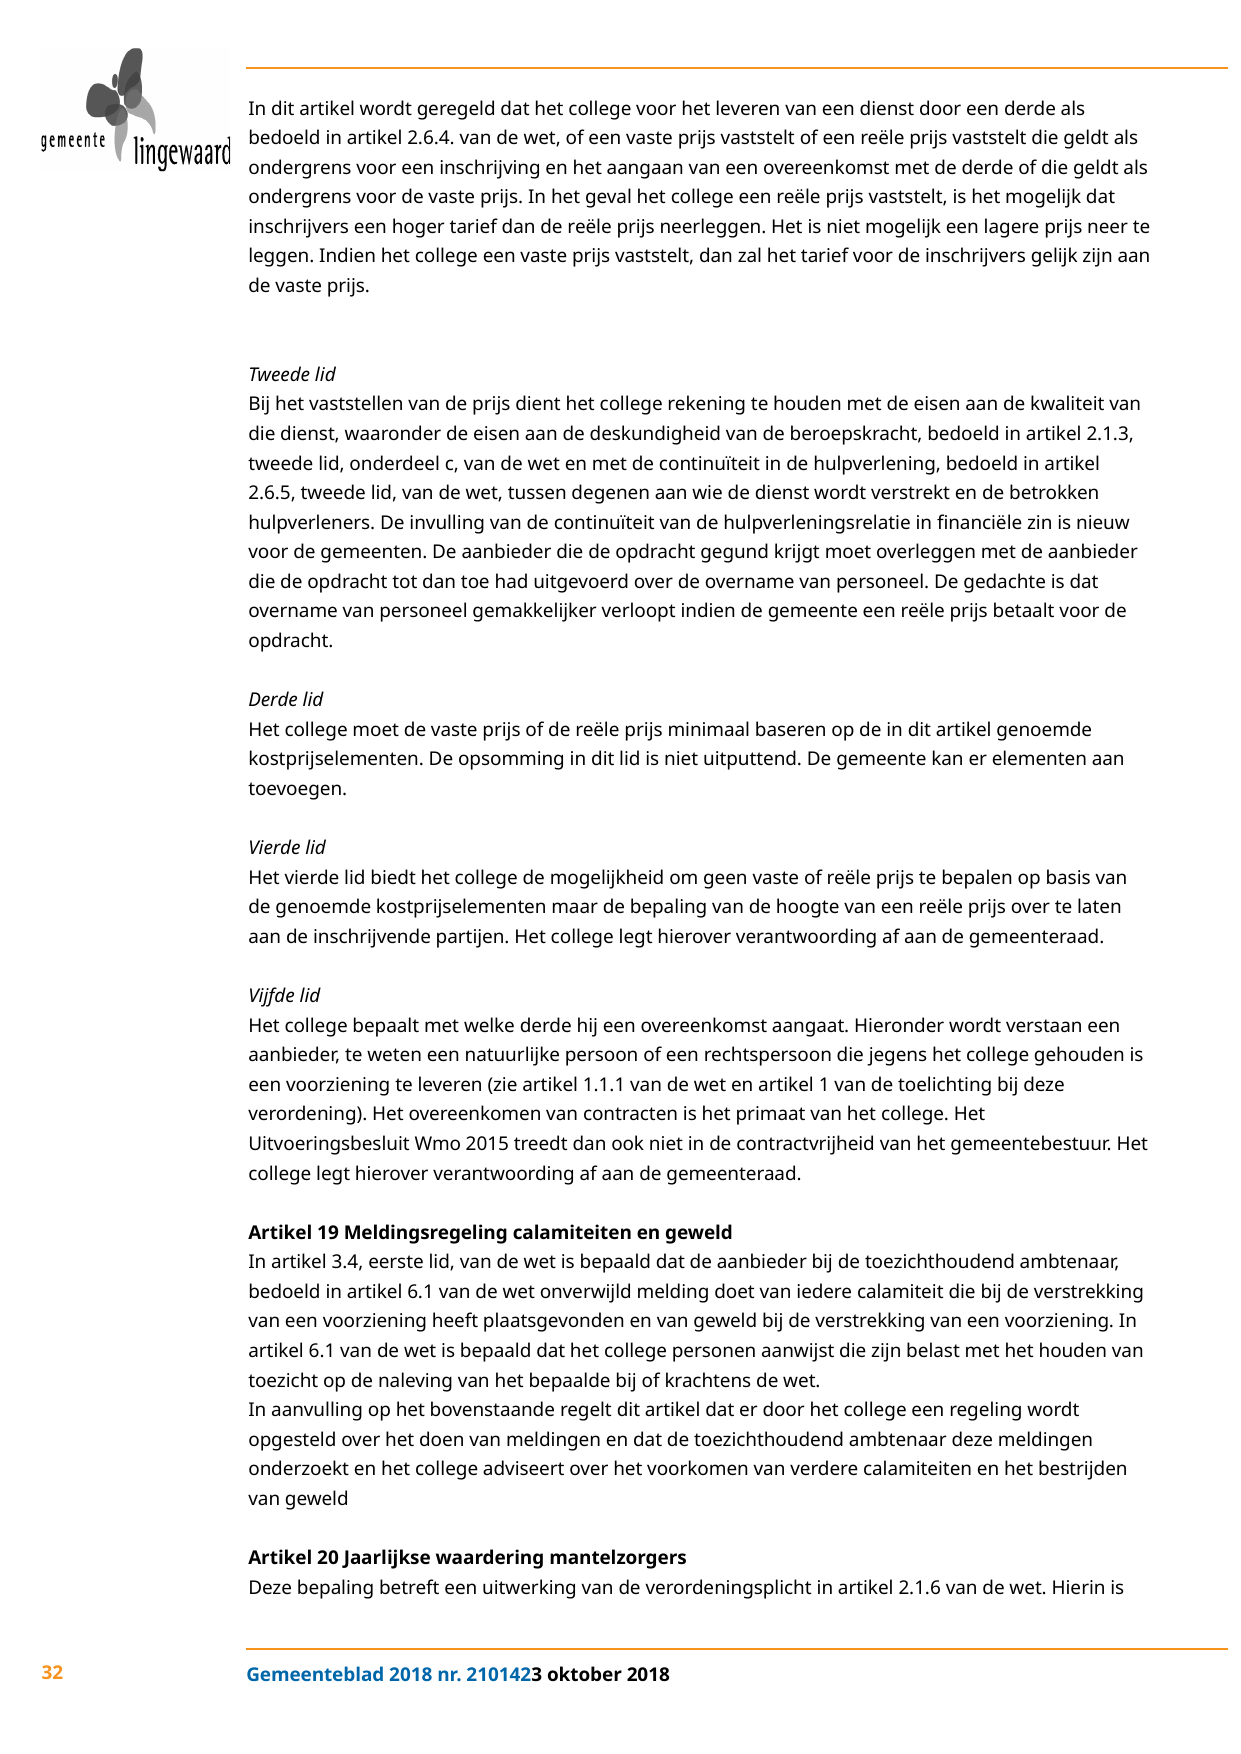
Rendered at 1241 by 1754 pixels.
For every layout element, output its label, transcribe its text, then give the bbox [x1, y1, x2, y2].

text Deze bepaling betreft een uitwerking van de verordeningsplicht in artikel 2.1.6 van de wet. Hierin is [248, 1574, 1152, 1600]
text Bij het vaststellen van de prijs dient het college rekening te houden met de eisen aan de kwaliteit van die dienst, waaronder de eisen aan de deskundigheid van de beroepskracht, bedoeld in artikel 2.1.3, tweede lid, onderdeel c, van de wet en met de continuïteit in de hulpverlening, bedoeld in artikel 2.6.5, tweede lid, van de wet, tussen degenen aan wie de dienst wordt verstrekt en de betrokken hulpverleners. De invulling van de continuïteit van de hulpverleningsrelatie in financiële zin is nieuw voor de gemeenten. De aanbieder die de opdracht gegund krijgt moet overleggen met de aanbieder die de opdracht tot dan toe had uitgevoerd over de overname van personeel. De gedachte is dat overname van personeel gemakkelijker verloopt indien de gemeente een reële prijs betaalt voor de opdracht. [248, 391, 1152, 653]
text In aanvulling op het bovenstaande regelt dit artikel dat er door het college een regeling wordt opgesteld over het doen van meldingen en dat de toezichthoudend ambtenaar deze meldingen onderzoekt en het college adviseert over het voorkomen van verdere calamiteiten en het bestrijden van geweld [248, 1396, 1152, 1511]
picture [41, 47, 231, 172]
text In artikel 3.4, eerste lid, van de wet is bepaald dat de aanbieder bij de toezichthoudend ambtenaar, bedoeld in artikel 6.1 van de wet onverwijld melding doet van iedere calamiteit die bij de verstrekking van een voorziening heeft plaatsgevonden en van geweld bij de verstrekking van een voorziening. In artikel 6.1 van de wet is bepaald dat het college personen aanwijst die zijn belast met het houden van toezicht op de naleving van het bepaalde bij of krachtens de wet. [248, 1248, 1152, 1393]
text Tweede lid [248, 361, 1152, 387]
text Artikel 20 Jaarlijkse waardering mantelzorgers [248, 1544, 1152, 1570]
text Het college moet de vaste prijs of de reële prijs minimaal baseren op de in dit artikel genoemde kostprijselementen. De opsomming in dit lid is niet uitputtend. De gemeente kan er elementen aan toevoegen. [248, 716, 1152, 801]
text Derde lid [248, 686, 1152, 712]
text In dit artikel wordt geregeld dat het college voor het leveren van een dienst door een derde als bedoeld in artikel 2.6.4. van de wet, of een vaste prijs vaststelt of een reële prijs vaststelt die geldt als ondergrens voor een inschrijving en het aangaan van een overeenkomst met de derde of die geldt als ondergrens voor de vaste prijs. In het geval het college een reële prijs vaststelt, is het mogelijk dat inschrijvers een hoger tarief dan de reële prijs neerleggen. Het is niet mogelijk een lagere prijs neer te leggen. Indien het college een vaste prijs vaststelt, dan zal het tarief voor de inschrijvers gelijk zijn aan de vaste prijs. [248, 95, 1152, 298]
text Het vierde lid biedt het college de mogelijkheid om geen vaste of reële prijs te bepalen op basis van de genoemde kostprijselementen maar de bepaling van de hoogte van een reële prijs over te laten aan de inschrijvende partijen. Het college legt hierover verantwoording af aan de gemeenteraad. [248, 864, 1152, 949]
text Artikel 19 Meldingsregeling calamiteiten en geweld [248, 1219, 1152, 1245]
text Vijfde lid [248, 982, 1152, 1008]
text Het college bepaalt met welke derde hij een overeenkomst aangaat. Hieronder wordt verstaan een aanbieder, te weten een natuurlijke persoon of een rechtspersoon die jegens het college gehouden is een voorziening te leveren (zie artikel 1.1.1 van de wet en artikel 1 van de toelichting bij deze verordening). Het overeenkomen van contracten is het primaat van het college. Het Uitvoeringsbesluit Wmo 2015 treedt dan ook niet in de contractvrijheid van het gemeentebestuur. Het college legt hierover verantwoording af aan de gemeenteraad. [248, 1012, 1152, 1186]
text Vierde lid [248, 834, 1152, 860]
